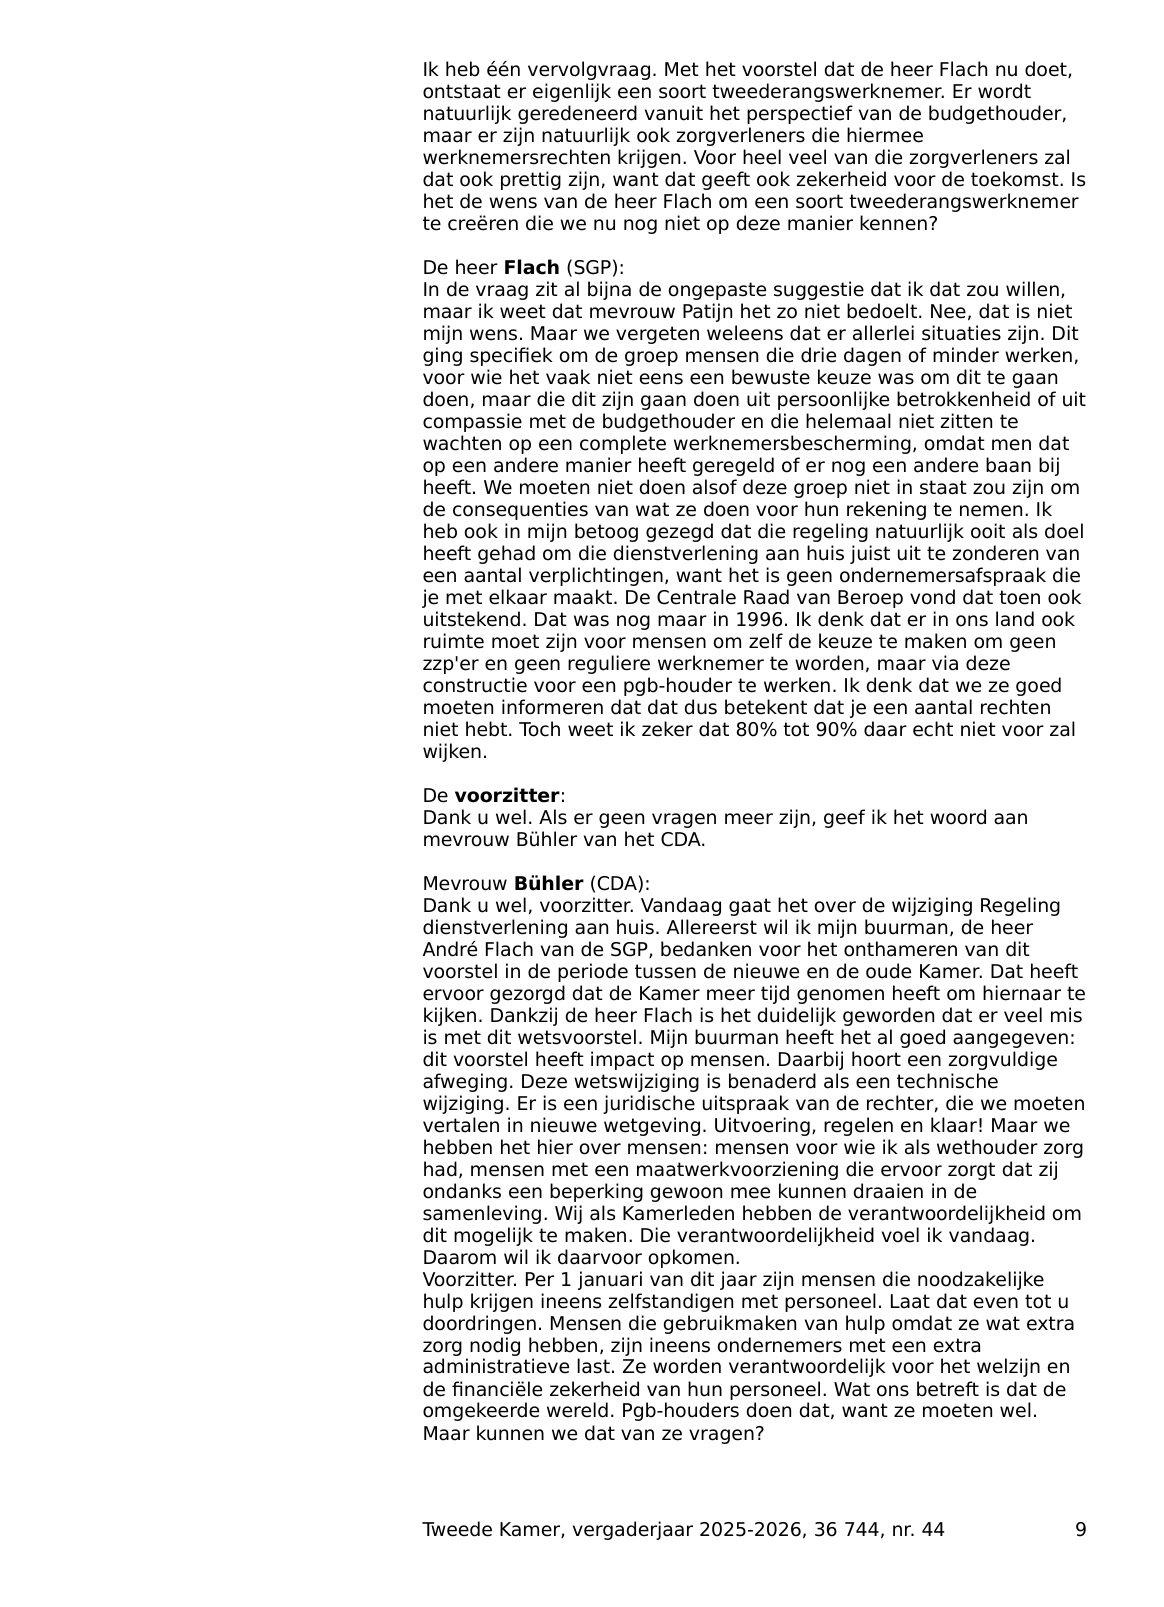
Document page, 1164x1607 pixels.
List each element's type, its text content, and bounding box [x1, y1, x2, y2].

text Dank u wel, voorzitter. Vandaag gaat het over de wijziging Regeling dienstverlening aan huis. Allereerst wil ik mijn buurman, de heer André Flach van de SGP, bedanken voor het onthameren van dit voorstel in de periode tussen de nieuwe en de oude Kamer. Dat heeft ervoor gezorgd dat de Kamer meer tijd genomen heeft om hiernaar te kijken. Dankzij de heer Flach is het duidelijk geworden dat er veel mis is met dit wetsvoorstel. Mijn buurman heeft het al goed aangegeven: dit voorstel heeft impact op mensen. Daarbij hoort een zorgvuldige afweging. Deze wetswijziging is benaderd als een technische wijziging. Er is een juridische uitspraak van de rechter, die we moeten vertalen in nieuwe wetgeving. Uitvoering, regelen en klaar! Maar we hebben het hier over mensen: mensen voor wie ik als wethouder zorg had, mensen met een maatwerkvoorziening die ervoor zorgt dat zij ondanks een beperking gewoon mee kunnen draaien in de samenleving. Wij als Kamerleden hebben de verantwoordelijkheid om dit mogelijk te maken. Die verantwoordelijkheid voel ik vandaag. Daarom wil ik daarvoor opkomen. [422, 895, 1087, 1268]
text Dank u wel. Als er geen vragen meer zijn, geef ik het woord aan mevrouw Bühler van het CDA. [422, 807, 1087, 851]
text Ik heb één vervolgvraag. Met het voorstel dat de heer Flach nu doet, ontstaat er eigenlijk een soort tweederangswerknemer. Er wordt natuurlijk geredeneerd vanuit het perspectief van de budgethouder, maar er zijn natuurlijk ook zorgverleners die hiermee werknemersrechten krijgen. Voor heel veel van die zorgverleners zal dat ook prettig zijn, want dat geeft ook zekerheid voor de toekomst. Is het de wens van de heer Flach om een soort tweederangswerknemer te creëren die we nu nog niet op deze manier kennen? [422, 59, 1087, 235]
text De heer Flach (SGP): [422, 257, 1087, 279]
text Voorzitter. Per 1 januari van dit jaar zijn mensen die noodzakelijke hulp krijgen ineens zelfstandigen met personeel. Laat dat even tot u doordringen. Mensen die gebruikmaken van hulp omdat ze wat extra zorg nodig hebben, zijn ineens ondernemers met een extra administratieve last. Ze worden verantwoordelijk voor het welzijn en de financiële zekerheid van hun personeel. Wat ons betreft is dat de omgekeerde wereld. Pgb-houders doen dat, want ze moeten wel. Maar kunnen we dat van ze vragen? [422, 1268, 1087, 1444]
text In de vraag zit al bijna de ongepaste suggestie dat ik dat zou willen, maar ik weet dat mevrouw Patijn het zo niet bedoelt. Nee, dat is niet mijn wens. Maar we vergeten weleens dat er allerlei situaties zijn. Dit ging specifiek om de groep mensen die drie dagen of minder werken, voor wie het vaak niet eens een bewuste keuze was om dit te gaan doen, maar die dit zijn gaan doen uit persoonlijke betrokkenheid of uit compassie met de budgethouder en die helemaal niet zitten te wachten op een complete werknemersbescherming, omdat men dat op een andere manier heeft geregeld of er nog een andere baan bij heeft. We moeten niet doen alsof deze groep niet in staat zou zijn om de consequenties van wat ze doen voor hun rekening te nemen. Ik heb ook in mijn betoog gezegd dat die regeling natuurlijk ooit als doel heeft gehad om die dienstverlening aan huis juist uit te zonderen van een aantal verplichtingen, want het is geen ondernemersafspraak die je met elkaar maakt. De Centrale Raad van Beroep vond dat toen ook uitstekend. Dat was nog maar in 1996. Ik denk dat er in ons land ook ruimte moet zijn voor mensen om zelf de keuze te maken om geen zzp'er en geen reguliere werknemer te worden, maar via deze constructie voor een pgb-houder te werken. Ik denk dat we ze goed moeten informeren dat dat dus betekent dat je een aantal rechten niet hebt. Toch weet ik zeker dat 80% tot 90% daar echt niet voor zal wijken. [422, 279, 1087, 763]
text Mevrouw Bühler (CDA): [422, 873, 1087, 895]
text De voorzitter: [422, 785, 1087, 807]
